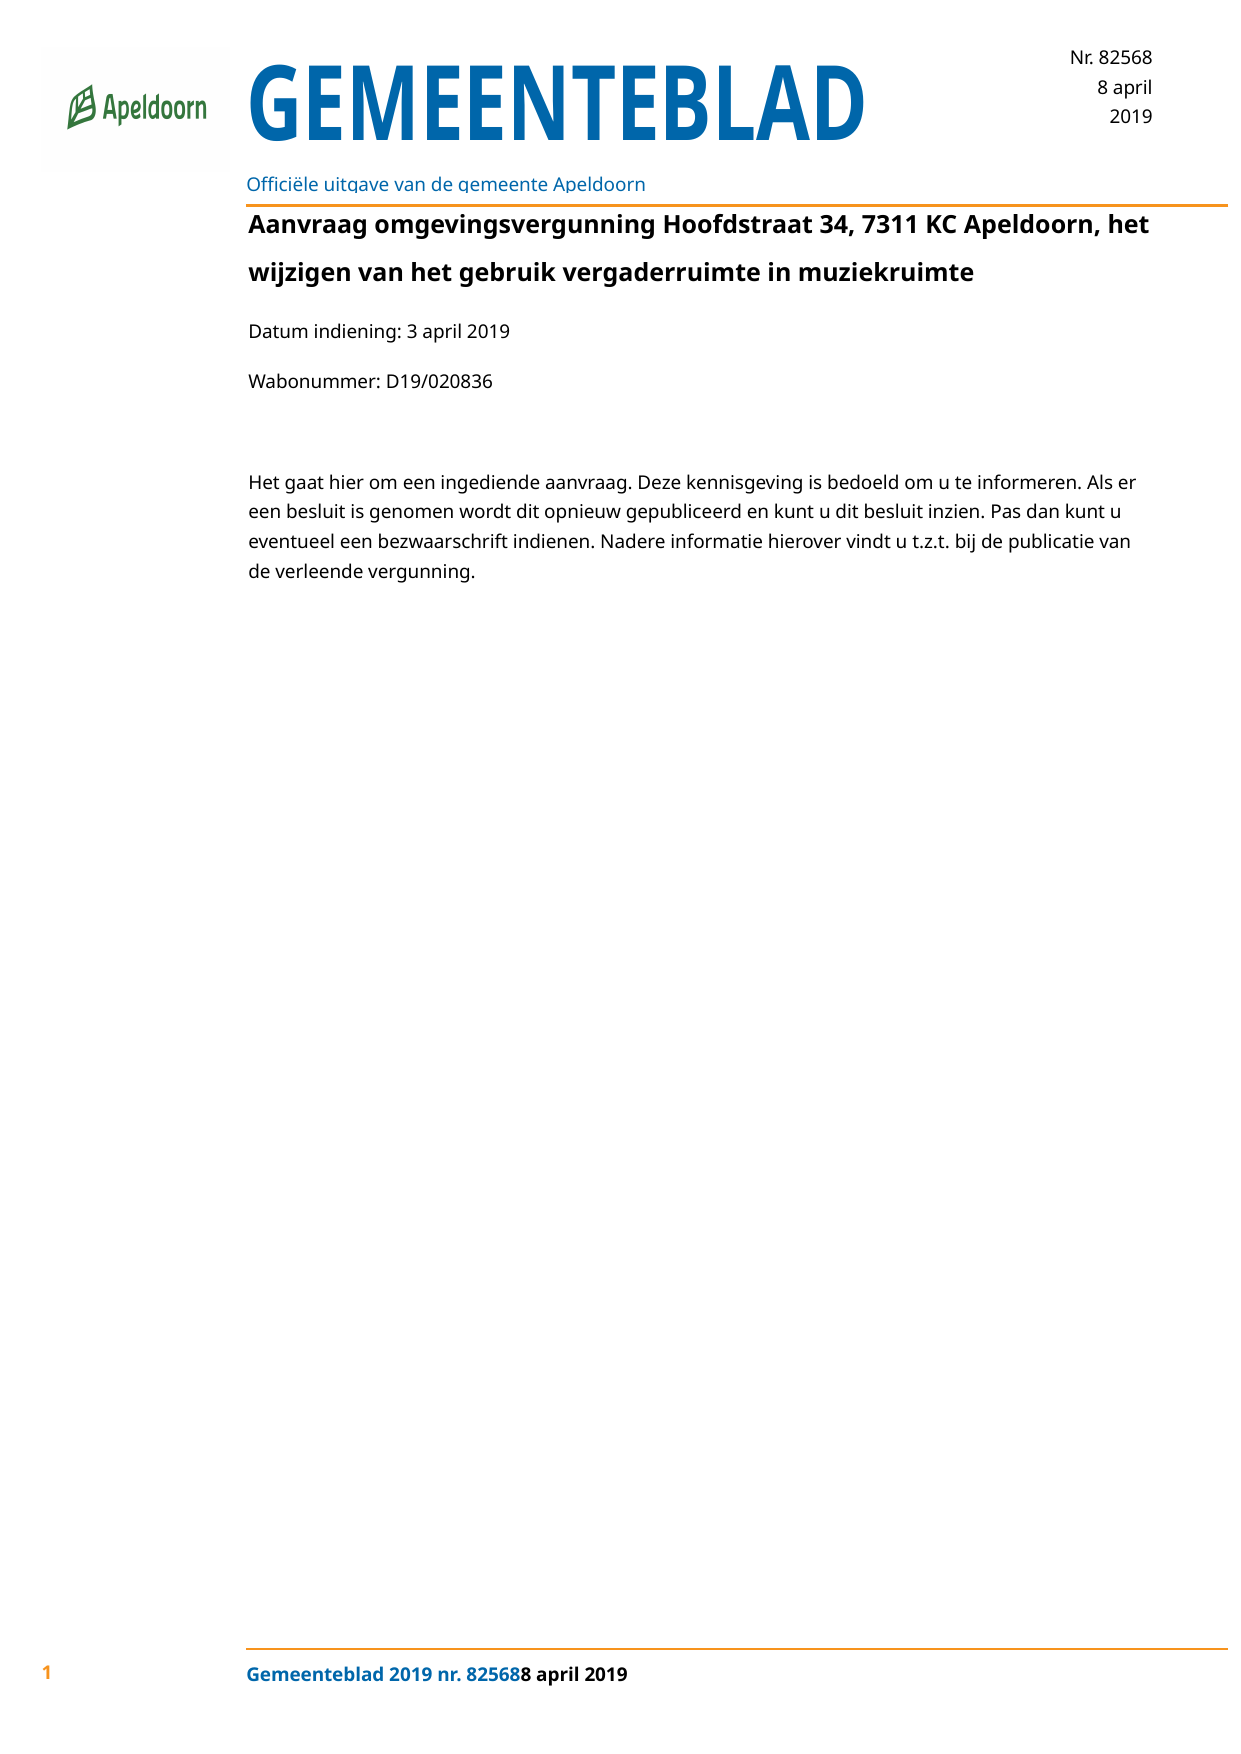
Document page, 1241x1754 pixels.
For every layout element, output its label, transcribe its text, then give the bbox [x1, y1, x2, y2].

picture [41, 47, 231, 172]
text Aanvraag omgevingsvergunning Hoofdstraat 34, 7311 KC Apeldoorn, het wijzigen van het gebruik vergaderruimte in muziekruimte [248, 207, 1152, 288]
text Datum indiening: 3 april 2019 [248, 318, 1152, 344]
text Het gaat hier om een ingediende aanvraag. Deze kennisgeving is bedoeld om u te informeren. Als er een besluit is genomen wordt dit opnieuw gepubliceerd en kunt u dit besluit inzien. Pas dan kunt u eventueel een bezwaarschrift indienen. Nadere informatie hierover vindt u t.z.t. bij de publicatie van de verleende vergunning. [248, 469, 1152, 584]
text Wabonummer: D19/020836 [248, 368, 1152, 394]
